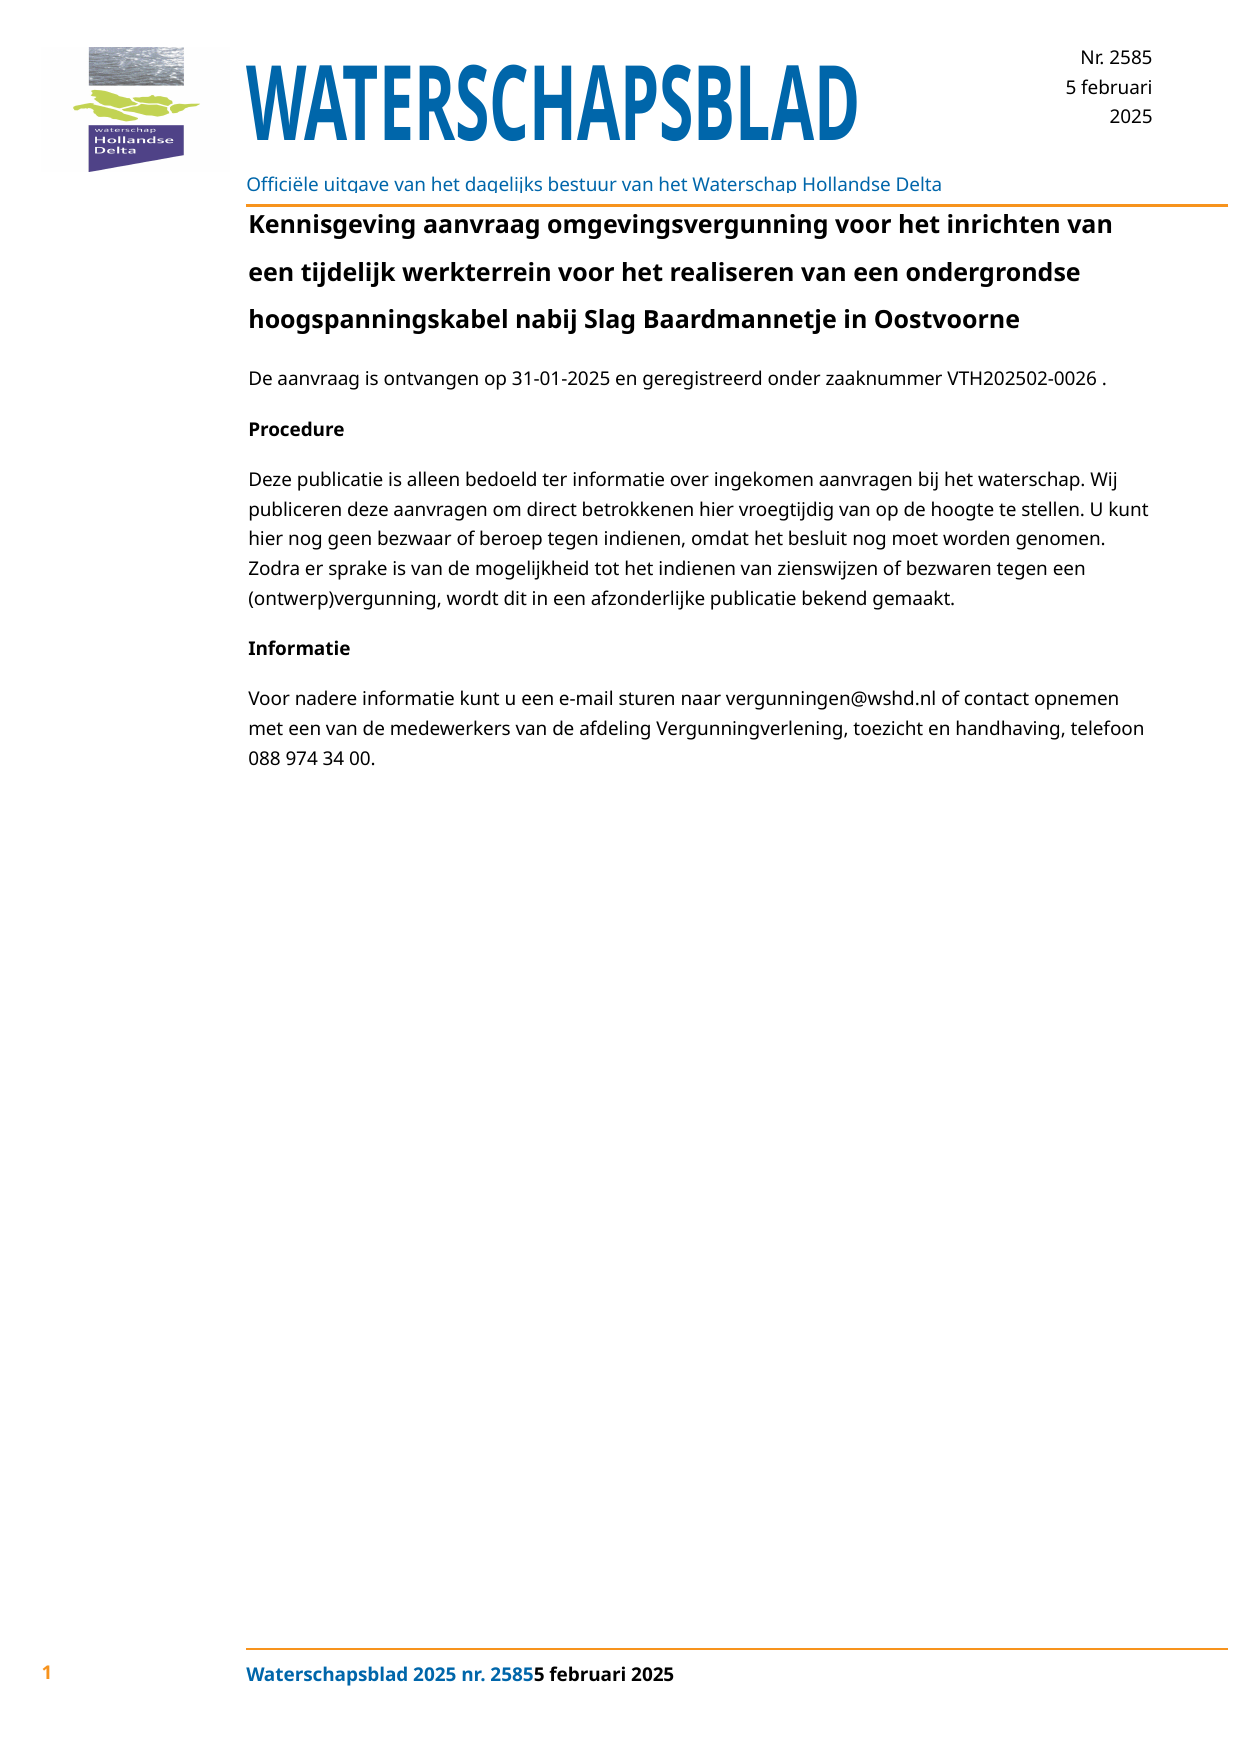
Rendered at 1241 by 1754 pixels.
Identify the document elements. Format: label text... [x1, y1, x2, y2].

text Procedure [248, 416, 1152, 442]
text De aanvraag is ontvangen op 31-01-2025 en geregistreerd onder zaaknummer VTH202502-0026 . [248, 366, 1152, 391]
text Voor nadere informatie kunt u een e-mail sturen naar vergunningen@wshd.nl of contact opnemen met een van de medewerkers van de afdeling Vergunningverlening, toezicht en handhaving, telefoon 088 974 34 00. [248, 686, 1152, 770]
picture [41, 47, 231, 172]
text Kennisgeving aanvraag omgevingsvergunning voor het inrichten van een tijdelijk werkterrein voor het realiseren van een ondergrondse hoogspanningskabel nabij Slag Baardmannetje in Oostvoorne [248, 207, 1152, 336]
text Informatie [248, 635, 1152, 661]
text Deze publicatie is alleen bedoeld ter informatie over ingekomen aanvragen bij het waterschap. Wij publiceren deze aanvragen om direct betrokkenen hier vroegtijdig van op de hoogte te stellen. U kunt hier nog geen bezwaar of beroep tegen indienen, omdat het besluit nog moet worden genomen. Zodra er sprake is van de mogelijkheid tot het indienen van zienswijzen of bezwaren tegen een (ontwerp)vergunning, wordt dit in een afzonderlijke publicatie bekend gemaakt. [248, 466, 1152, 610]
